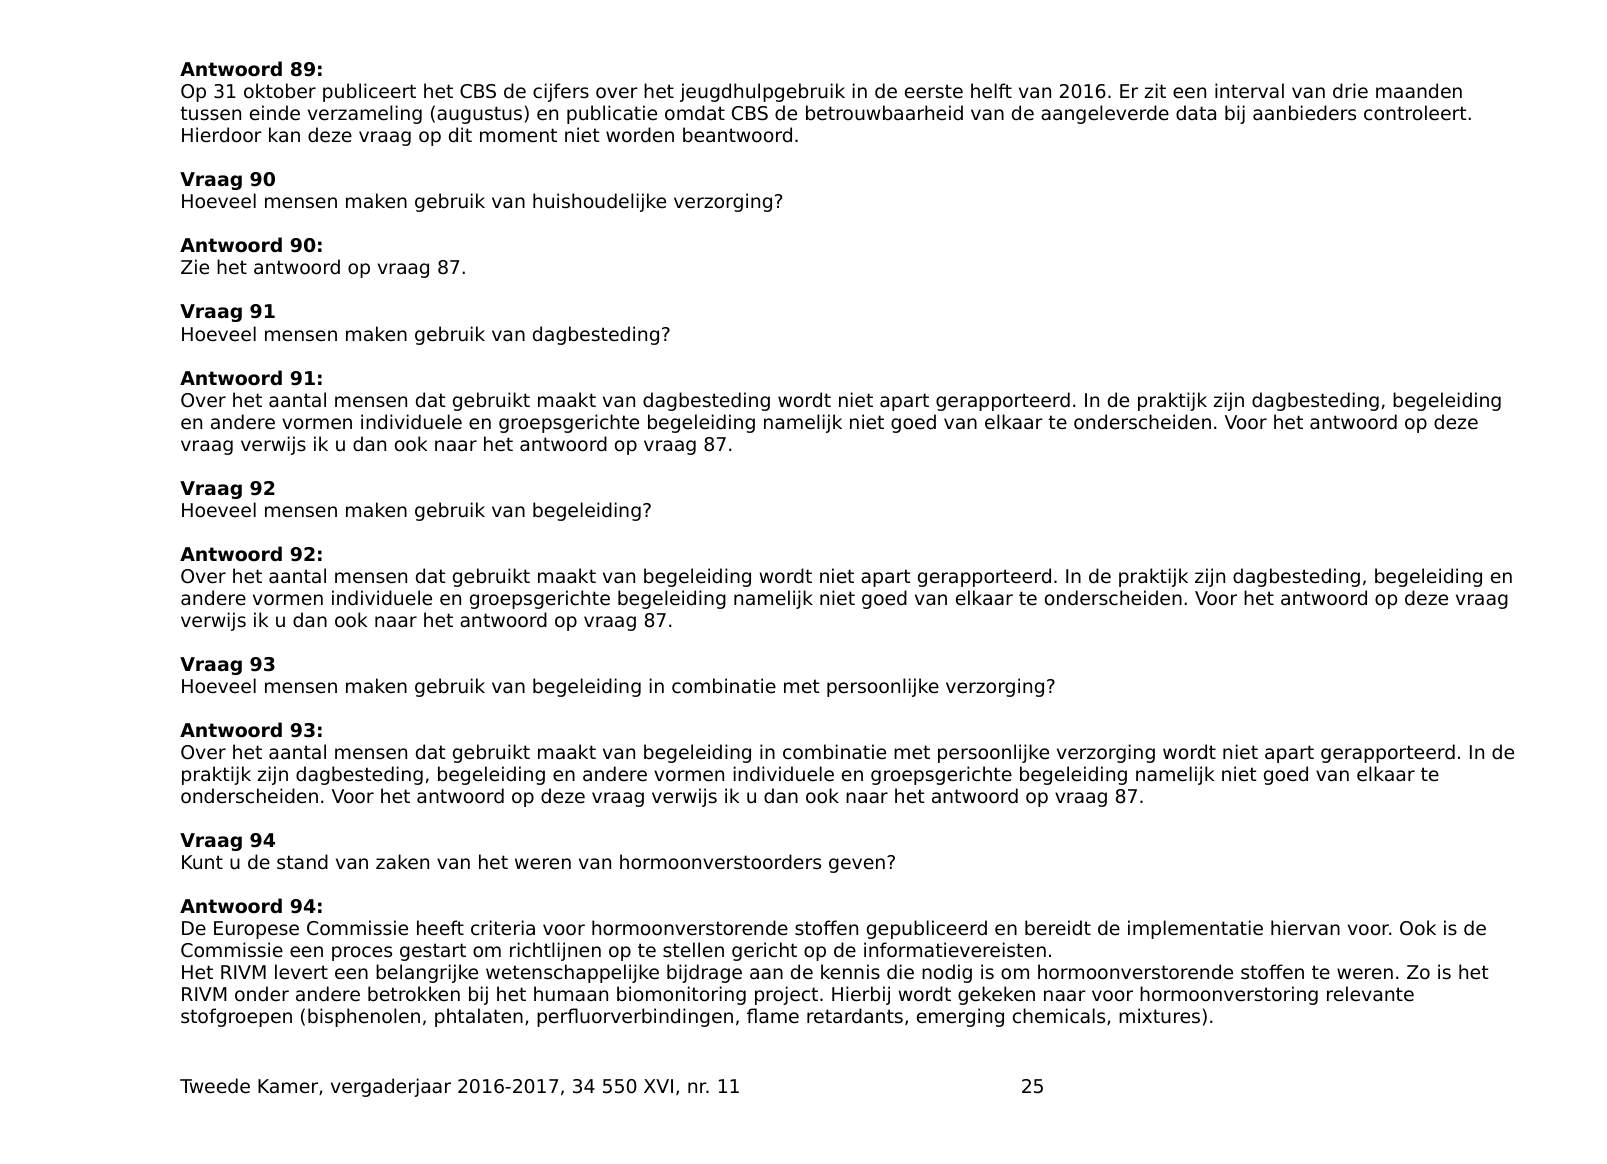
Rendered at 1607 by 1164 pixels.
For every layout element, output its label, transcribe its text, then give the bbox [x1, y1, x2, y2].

text Hoeveel mensen maken gebruik van begeleiding in combinatie met persoonlijke verzorging? [180, 676, 1529, 698]
text Kunt u de stand van zaken van het weren van hormoonverstoorders geven? [180, 852, 1529, 874]
text Hoeveel mensen maken gebruik van dagbesteding? [180, 323, 1529, 345]
text Antwoord 91: [180, 368, 1529, 389]
text Vraag 90 [180, 169, 1529, 191]
text Vraag 92 [180, 478, 1529, 500]
text Vraag 91 [180, 301, 1529, 323]
text Op 31 oktober publiceert het CBS de cijfers over het jeugdhulpgebruik in de eerste helft van 2016. Er zit een interval van drie maanden tussen einde verzameling (augustus) en publicatie omdat CBS de betrouwbaarheid van de aangeleverde data bij aanbieders controleert. Hierdoor kan deze vraag op dit moment niet worden beantwoord. [180, 81, 1529, 147]
text Het RIVM levert een belangrijke wetenschappelijke bijdrage aan de kennis die nodig is om hormoonverstorende stoffen te weren. Zo is het RIVM onder andere betrokken bij het humaan biomonitoring project. Hierbij wordt gekeken naar voor hormoonverstoring relevante stofgroepen (bisphenolen, phtalaten, perfluorverbindingen, flame retardants, emerging chemicals, mixtures). [180, 962, 1529, 1028]
text Hoeveel mensen maken gebruik van begeleiding? [180, 500, 1529, 522]
text Over het aantal mensen dat gebruikt maakt van dagbesteding wordt niet apart gerapporteerd. In de praktijk zijn dagbesteding, begeleiding en andere vormen individuele en groepsgerichte begeleiding namelijk niet goed van elkaar te onderscheiden. Voor het antwoord op deze vraag verwijs ik u dan ook naar het antwoord op vraag 87. [180, 389, 1529, 456]
text Vraag 93 [180, 654, 1529, 676]
text Antwoord 94: [180, 896, 1529, 918]
text Over het aantal mensen dat gebruikt maakt van begeleiding wordt niet apart gerapporteerd. In de praktijk zijn dagbesteding, begeleiding en andere vormen individuele en groepsgerichte begeleiding namelijk niet goed van elkaar te onderscheiden. Voor het antwoord op deze vraag verwijs ik u dan ook naar het antwoord op vraag 87. [180, 566, 1529, 632]
text Hoeveel mensen maken gebruik van huishoudelijke verzorging? [180, 191, 1529, 213]
text Antwoord 90: [180, 235, 1529, 257]
text Zie het antwoord op vraag 87. [180, 257, 1529, 279]
text Antwoord 92: [180, 544, 1529, 566]
text Antwoord 93: [180, 720, 1529, 742]
text Over het aantal mensen dat gebruikt maakt van begeleiding in combinatie met persoonlijke verzorging wordt niet apart gerapporteerd. In de praktijk zijn dagbesteding, begeleiding en andere vormen individuele en groepsgerichte begeleiding namelijk niet goed van elkaar te onderscheiden. Voor het antwoord op deze vraag verwijs ik u dan ook naar het antwoord op vraag 87. [180, 742, 1529, 808]
text Vraag 94 [180, 830, 1529, 852]
text Antwoord 89: [180, 59, 1529, 81]
text De Europese Commissie heeft criteria voor hormoonverstorende stoffen gepubliceerd en bereidt de implementatie hiervan voor. Ook is de Commissie een proces gestart om richtlijnen op te stellen gericht op de informatievereisten. [180, 918, 1529, 962]
